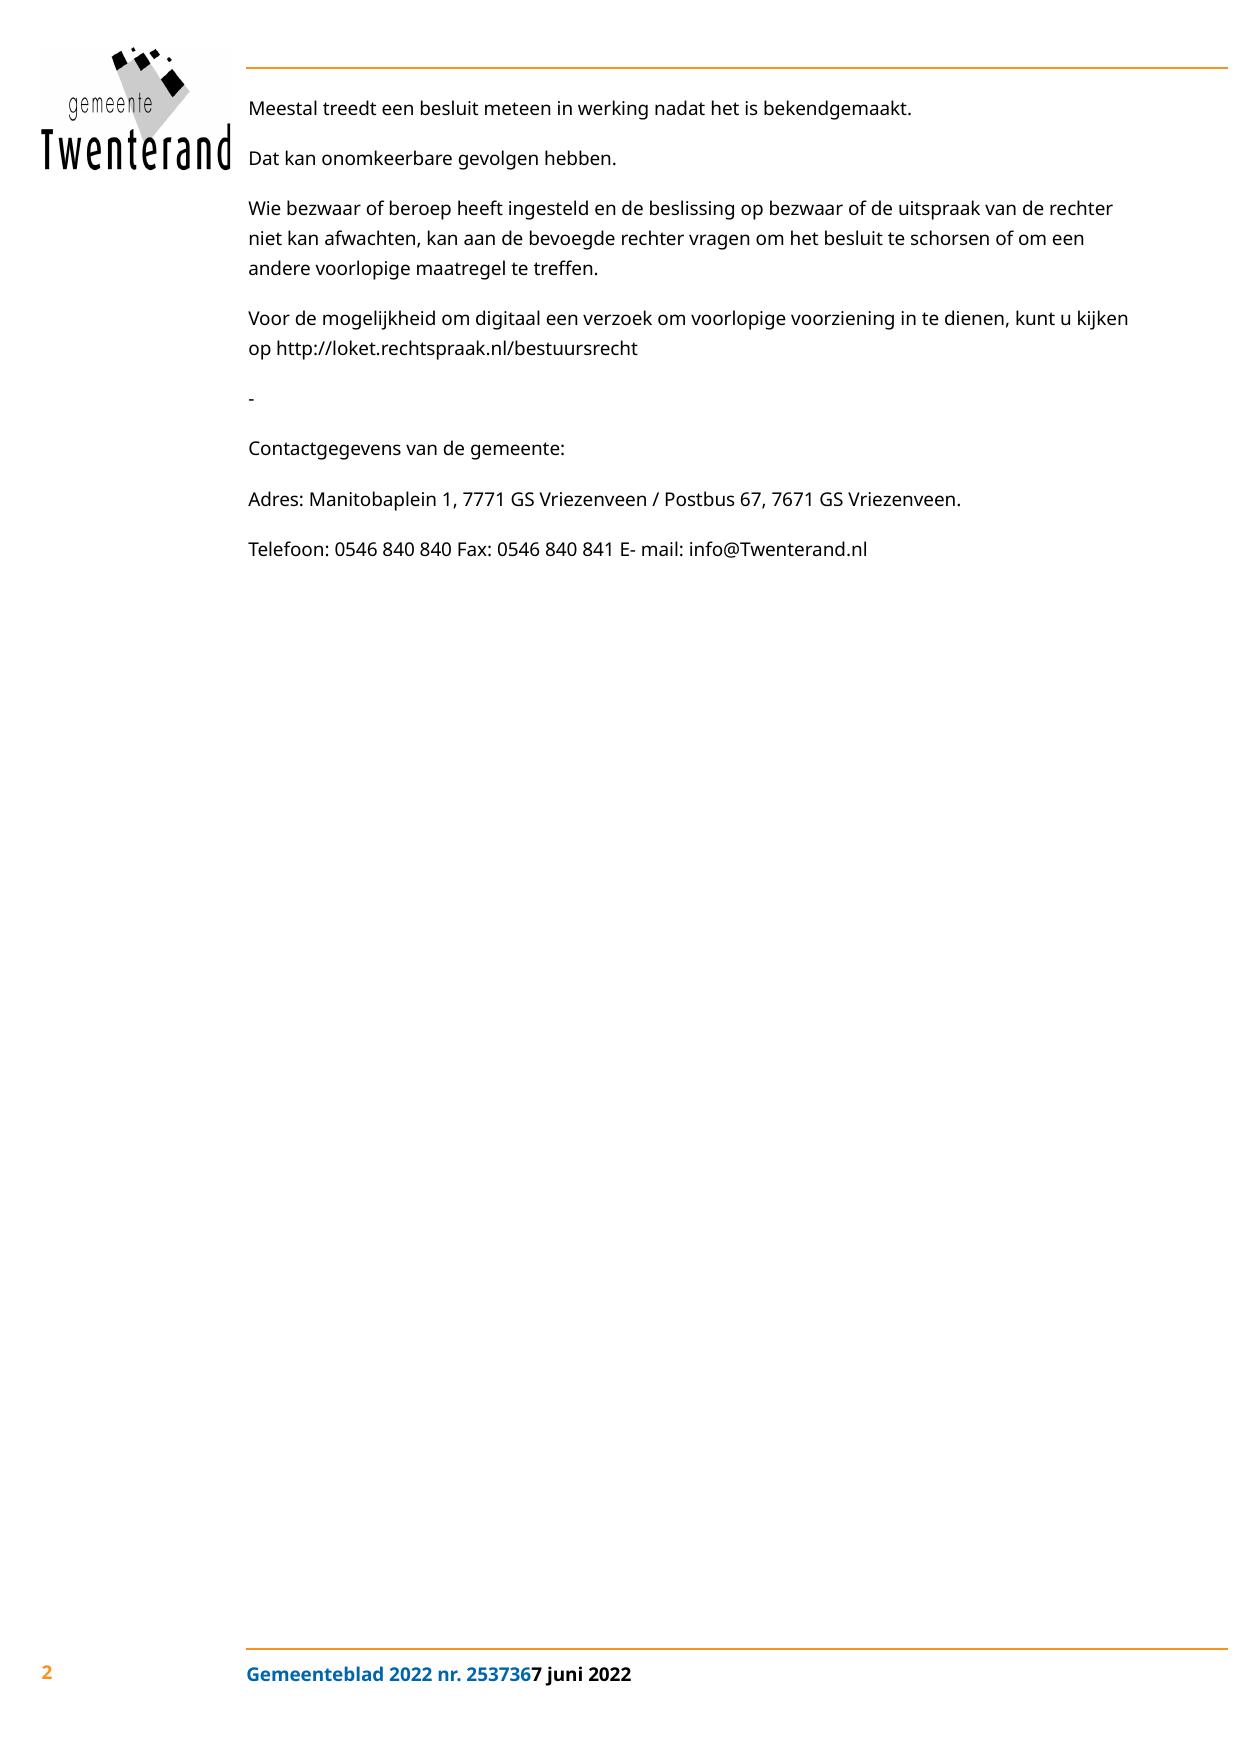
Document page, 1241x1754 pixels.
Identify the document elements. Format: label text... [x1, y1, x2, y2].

text Voor de mogelijkheid om digitaal een verzoek om voorlopige voorziening in te dienen, kunt u kijken op http://loket.rechtspraak.nl/bestuursrecht [248, 305, 1152, 361]
text Wie bezwaar of beroep heeft ingesteld en de beslissing op bezwaar of de uitspraak van de rechter niet kan afwachten, kan aan de bevoegde rechter vragen om het besluit te schorsen of om een andere voorlopige maatregel te treffen. [248, 196, 1152, 281]
text Telefoon: 0546 840 840 Fax: 0546 840 841 E- mail: info@Twenterand.nl [248, 536, 1152, 562]
text Contactgegevens van de gemeente: [248, 436, 1152, 461]
text Meestal treedt een besluit meteen in werking nadat het is bekendgemaakt. [248, 95, 1152, 121]
text Dat kan onomkeerbare gevolgen hebben. [248, 145, 1152, 171]
picture [41, 47, 231, 172]
text Adres: Manitobaplein 1, 7771 GS Vriezenveen / Postbus 67, 7671 GS Vriezenveen. [248, 486, 1152, 512]
text - [248, 385, 1152, 411]
